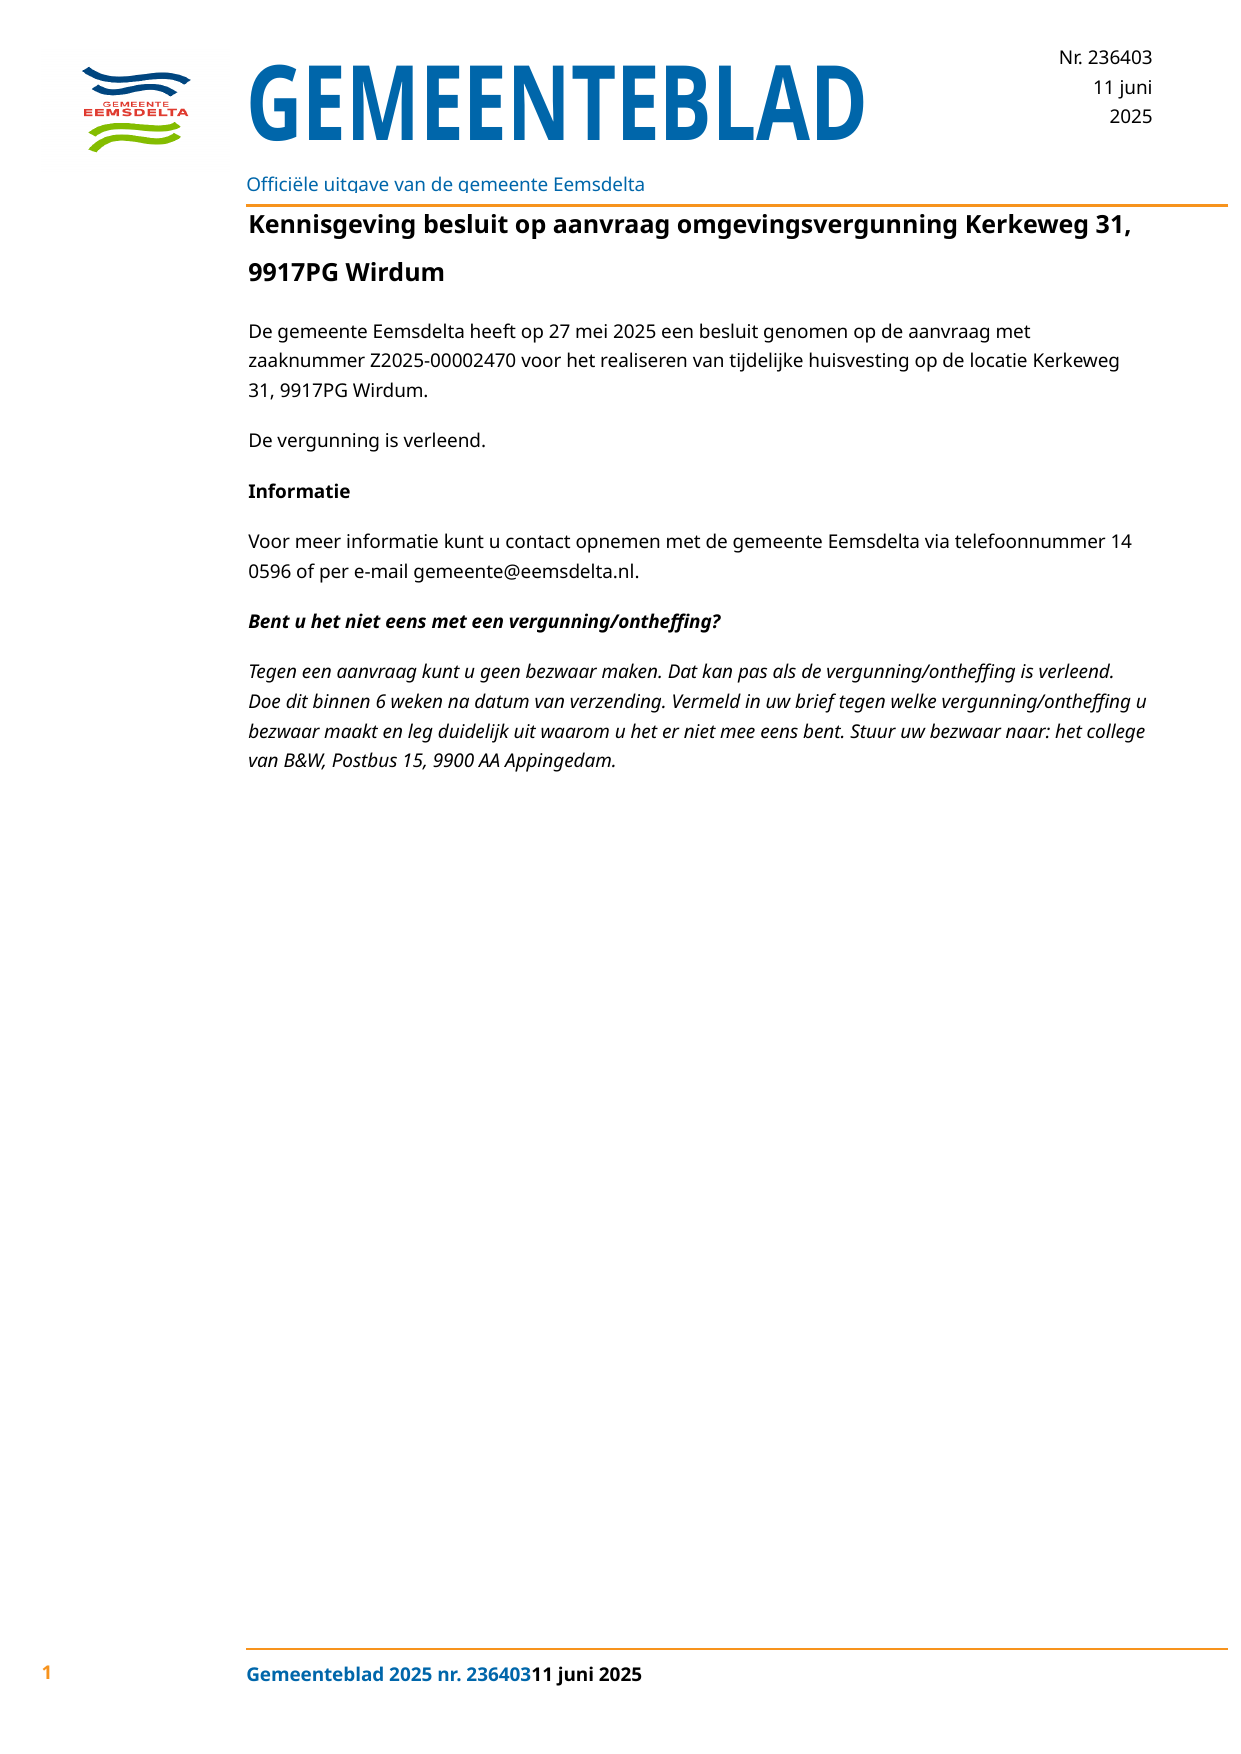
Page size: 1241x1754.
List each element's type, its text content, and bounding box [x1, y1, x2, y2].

text Tegen een aanvraag kunt u geen bezwaar maken. Dat kan pas als de vergunning/ontheffing is verleend. Doe dit binnen 6 weken na datum van verzending. Vermeld in uw brief tegen welke vergunning/ontheffing u bezwaar maakt en leg duidelijk uit waarom u het er niet mee eens bent. Stuur uw bezwaar naar: het college van B&W, Postbus 15, 9900 AA Appingedam. [248, 659, 1152, 773]
picture [41, 47, 231, 172]
text Voor meer informatie kunt u contact opnemen met de gemeente Eemsdelta via telefoonnummer 14 0596 of per e-mail gemeente@eemsdelta.nl. [248, 528, 1152, 584]
text Informatie [248, 478, 1152, 504]
text Kennisgeving besluit op aanvraag omgevingsvergunning Kerkeweg 31, 9917PG Wirdum [248, 207, 1152, 288]
text De gemeente Eemsdelta heeft op 27 mei 2025 een besluit genomen op de aanvraag met zaaknummer Z2025-00002470 voor het realiseren van tijdelijke huisvesting op de locatie Kerkeweg 31, 9917PG Wirdum. [248, 318, 1152, 403]
text De vergunning is verleend. [248, 427, 1152, 453]
text Bent u het niet eens met een vergunning/ontheffing? [248, 608, 1152, 634]
